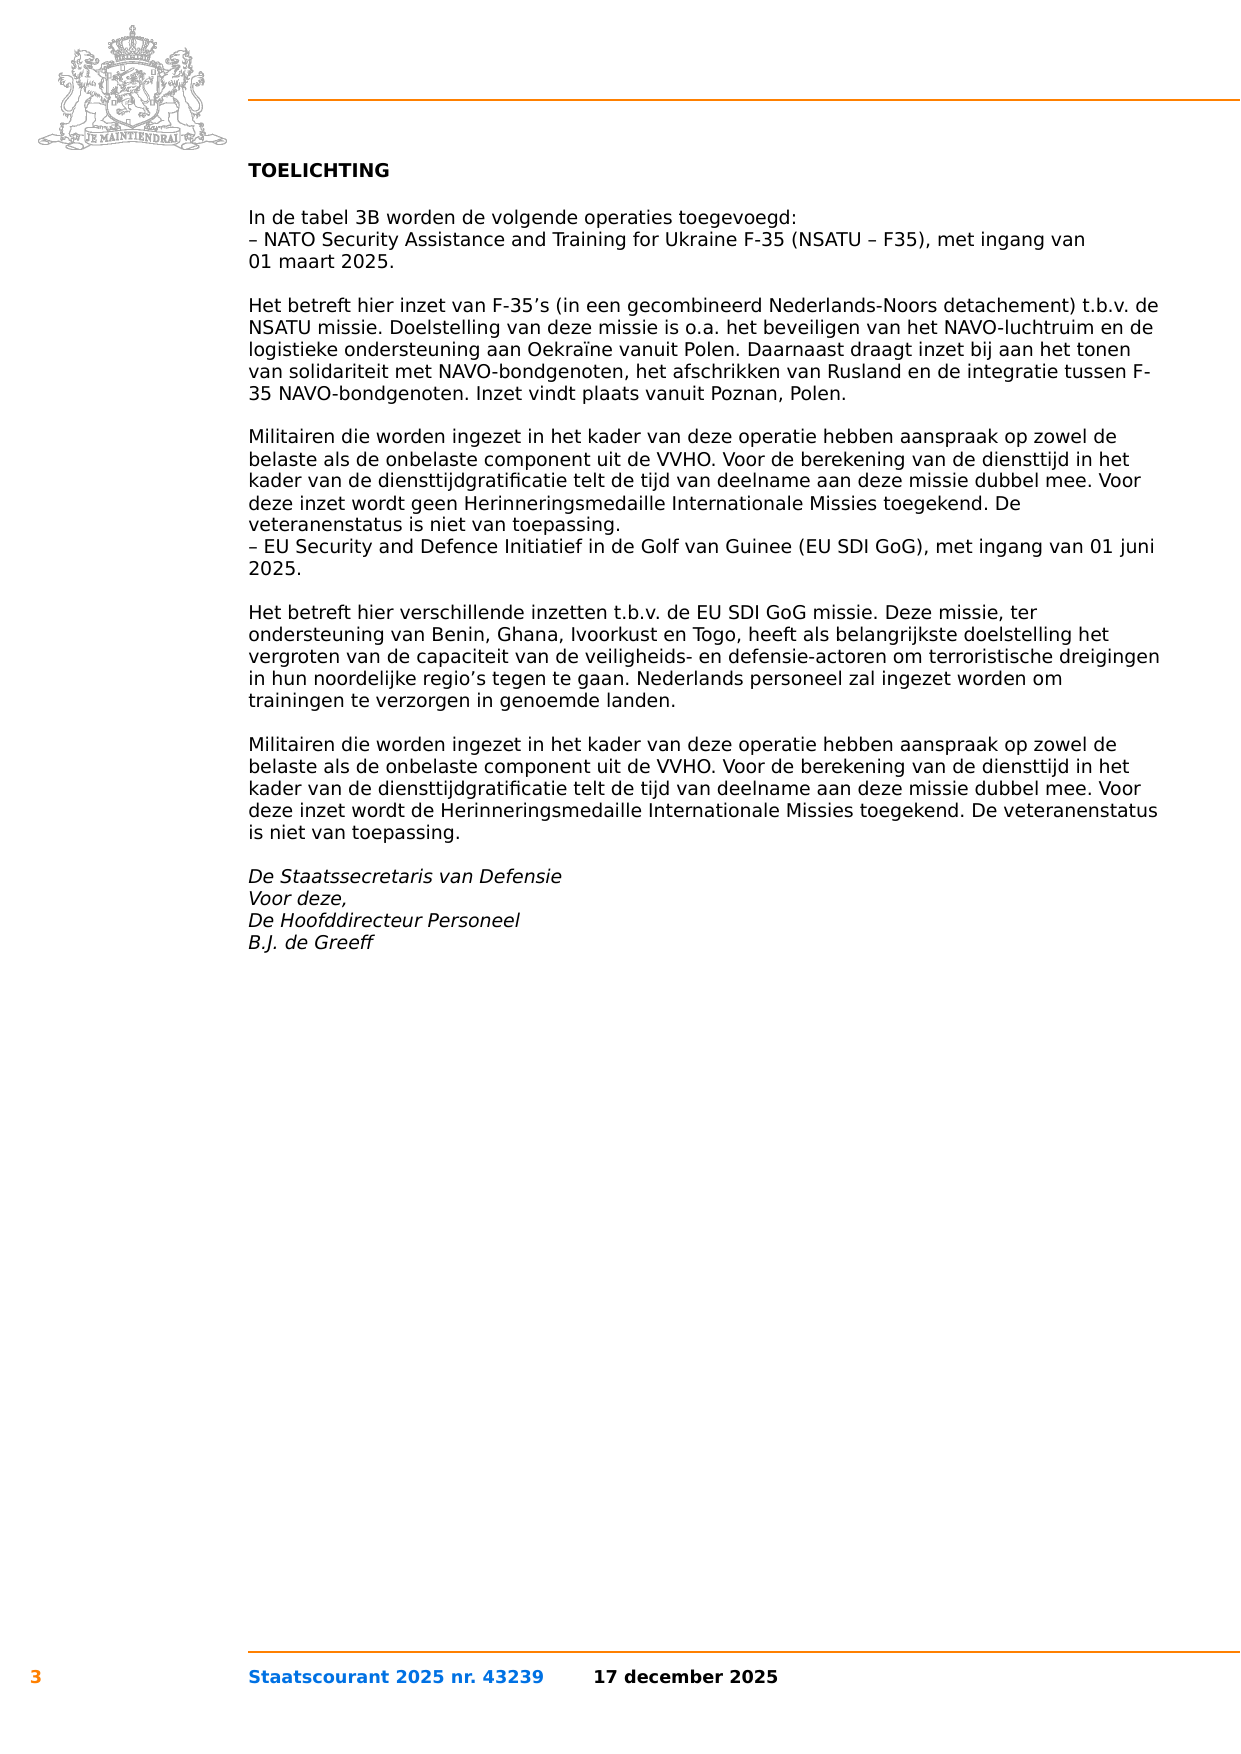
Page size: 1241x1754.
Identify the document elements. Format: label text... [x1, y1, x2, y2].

text Het betreft hier verschillende inzetten t.b.v. de EU SDI GoG missie. Deze missie, ter ondersteuning van Benin, Ghana, Ivoorkust en Togo, heeft als belangrijkste doelstelling het vergroten van de capaciteit van de veiligheids- en defensie-actoren om terroristische dreigingen in hun noordelijke regio’s tegen te gaan. Nederlands personeel zal ingezet worden om trainingen te verzorgen in genoemde landen. [248, 602, 1163, 712]
text Militairen die worden ingezet in het kader van deze operatie hebben aanspraak op zowel de belaste als de onbelaste component uit de VVHO. Voor de berekening van de diensttijd in het kader van de diensttijdgratificatie telt de tijd van deelname aan deze missie dubbel mee. Voor deze inzet wordt de Herinneringsmedaille Internationale Missies toegekend. De veteranenstatus is niet van toepassing. [248, 734, 1163, 844]
text Het betreft hier inzet van F-35’s (in een gecombineerd Nederlands-Noors detachement) t.b.v. de NSATU missie. Doelstelling van deze missie is o.a. het beveiligen van het NAVO-luchtruim en de logistieke ondersteuning aan Oekraïne vanuit Polen. Daarnaast draagt inzet bij aan het tonen van solidariteit met NAVO-bondgenoten, het afschrikken van Rusland en de integratie tussen F-35 NAVO-bondgenoten. Inzet vindt plaats vanuit Poznan, Polen. [248, 295, 1163, 404]
text In de tabel 3B worden de volgende operaties toegevoegd: [248, 207, 1163, 229]
text – NATO Security Assistance and Training for Ukraine F-35 (NSATU – F35), met ingang van 01 maart 2025. [248, 229, 1163, 273]
text Militairen die worden ingezet in het kader van deze operatie hebben aanspraak op zowel de belaste als de onbelaste component uit de VVHO. Voor de berekening van de diensttijd in het kader van de diensttijdgratificatie telt de tijd van deelname aan deze missie dubbel mee. Voor deze inzet wordt geen Herinneringsmedaille Internationale Missies toegekend. De veteranenstatus is niet van toepassing. [248, 426, 1163, 536]
text – EU Security and Defence Initiatief in de Golf van Guinee (EU SDI GoG), met ingang van 01 juni 2025. [248, 536, 1163, 580]
subtitle TOELICHTING [248, 160, 1163, 182]
picture [38, 25, 227, 150]
text De Staatssecretaris van Defensie Voor deze, De Hoofddirecteur Personeel B.J. de Greeff [248, 866, 1163, 954]
